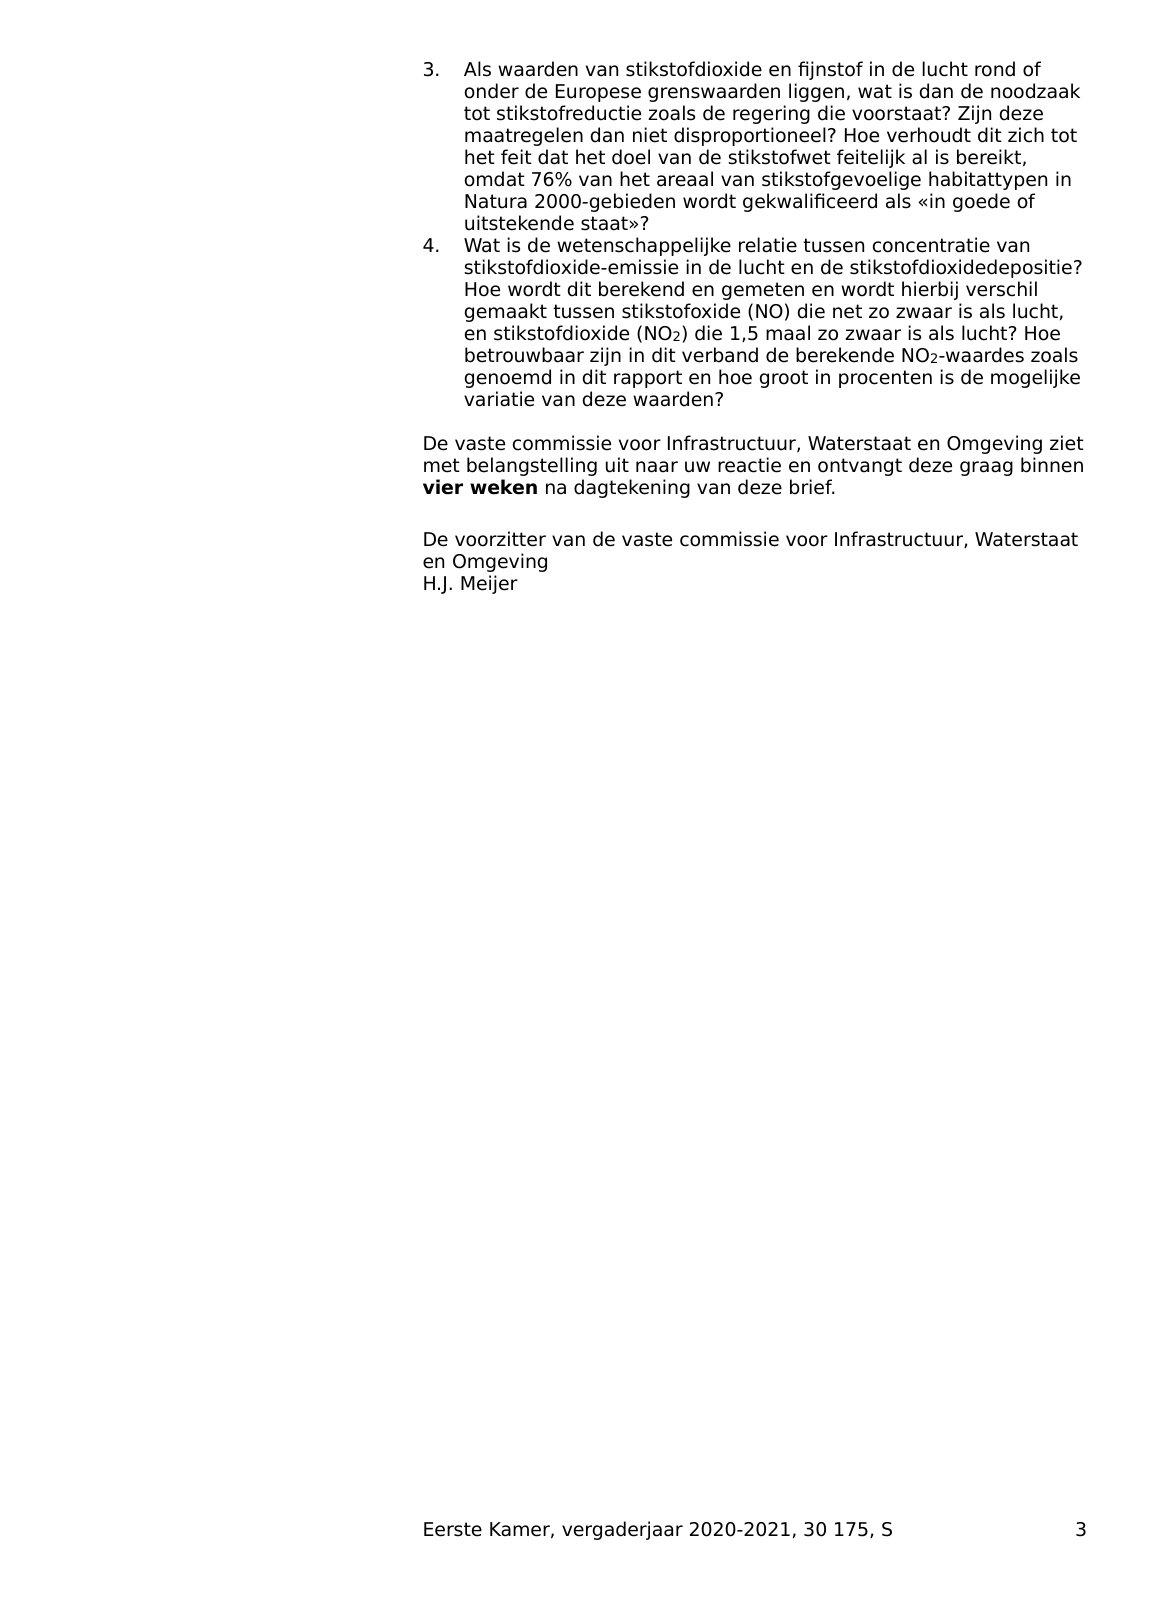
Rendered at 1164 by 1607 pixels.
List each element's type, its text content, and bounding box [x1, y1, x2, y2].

text De voorzitter van de vaste commissie voor Infrastructuur, Waterstaat en Omgeving H.J. Meijer [422, 529, 1087, 595]
text 4. Wat is de wetenschappelijke relatie tussen concentratie van stikstofdioxide-emissie in de lucht en de stikstofdioxidedepositie? Hoe wordt dit berekend en gemeten en wordt hierbij verschil gemaakt tussen stikstofoxide (NO) die net zo zwaar is als lucht, en stikstofdioxide (NO2) die 1,5 maal zo zwaar is als lucht? Hoe betrouwbaar zijn in dit verband de berekende NO2-waardes zoals genoemd in dit rapport en hoe groot in procenten is de mogelijke variatie van deze waarden? [422, 235, 1087, 411]
text 3. Als waarden van stikstofdioxide en fijnstof in de lucht rond of onder de Europese grenswaarden liggen, wat is dan de noodzaak tot stikstofreductie zoals de regering die voorstaat? Zijn deze maatregelen dan niet disproportioneel? Hoe verhoudt dit zich tot het feit dat het doel van de stikstofwet feitelijk al is bereikt, omdat 76% van het areaal van stikstofgevoelige habitattypen in Natura 2000-gebieden wordt gekwalificeerd als «in goede of uitstekende staat»? [422, 59, 1087, 235]
text De vaste commissie voor Infrastructuur, Waterstaat en Omgeving ziet met belangstelling uit naar uw reactie en ontvangt deze graag binnen vier weken na dagtekening van deze brief. [422, 433, 1087, 499]
